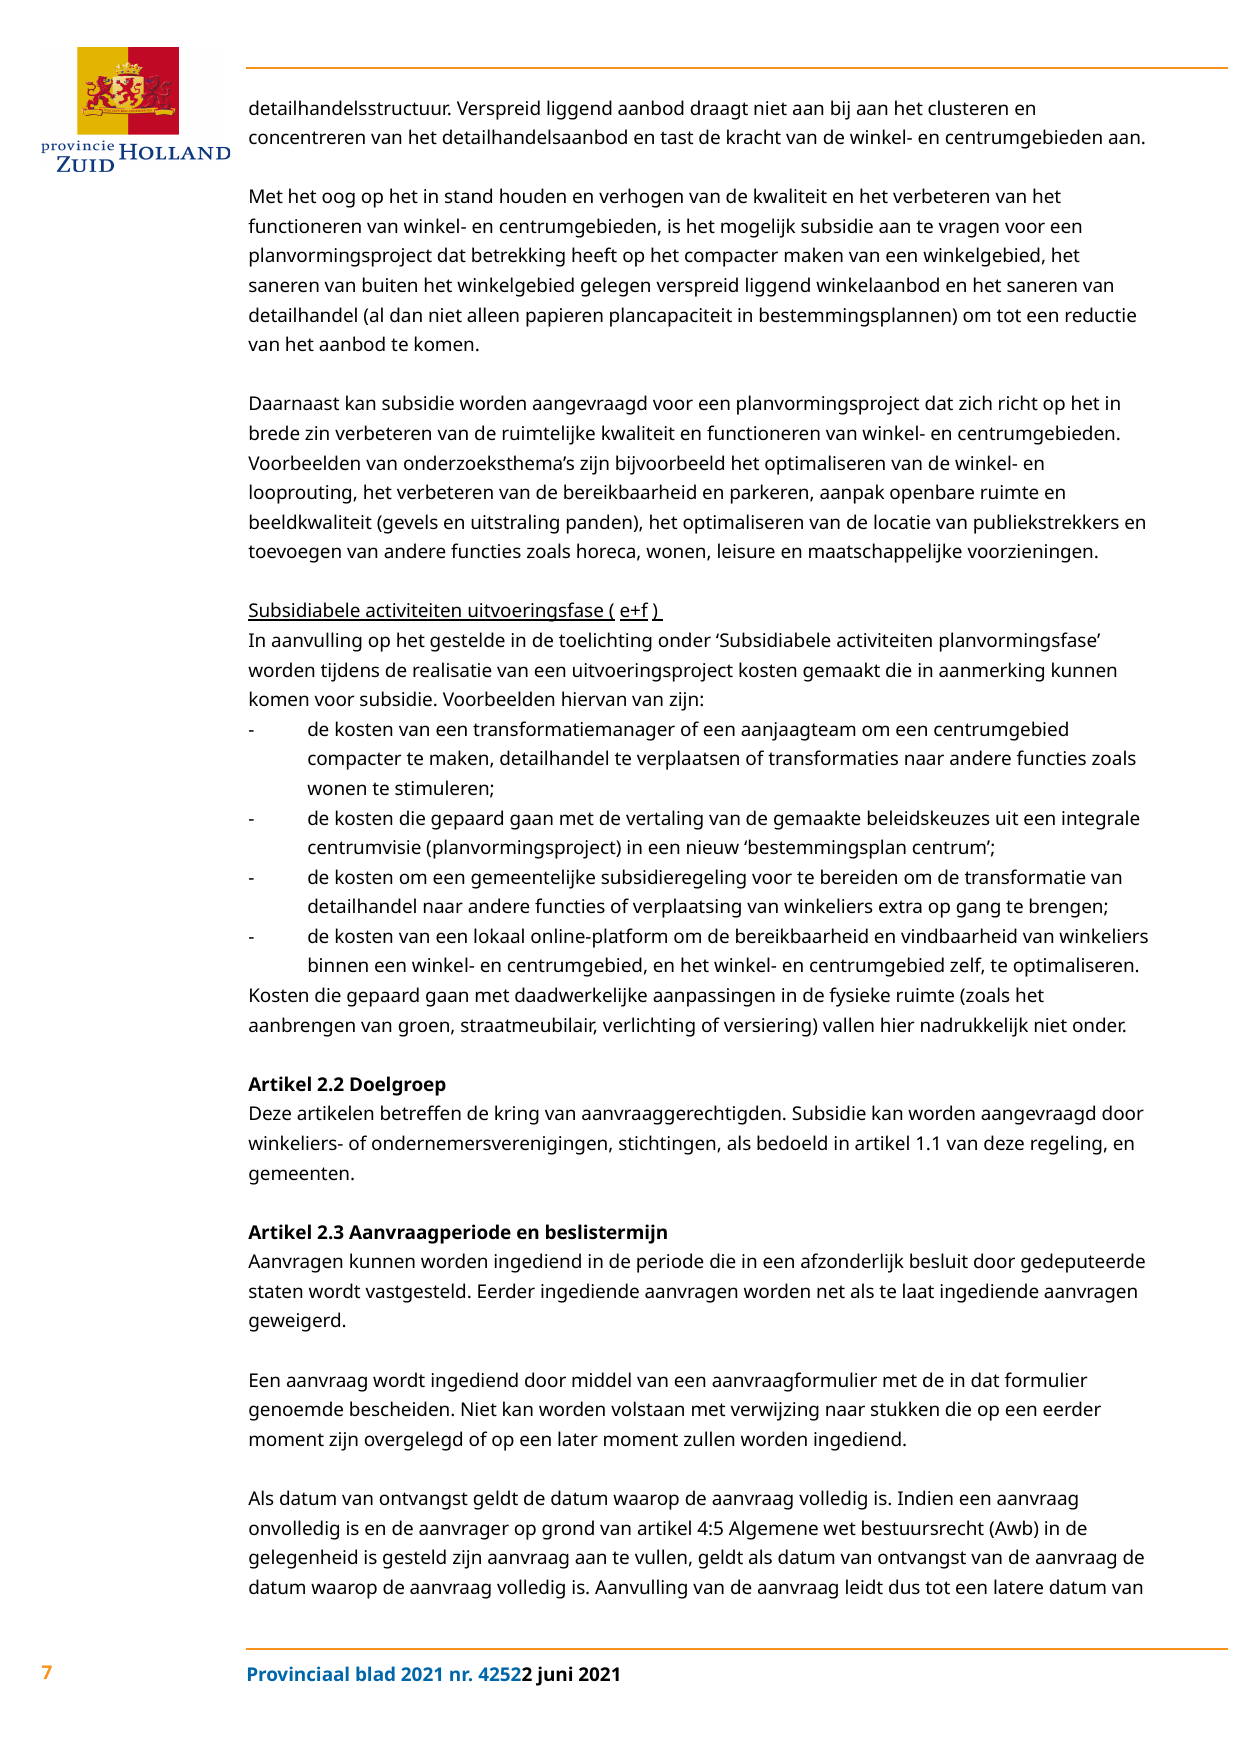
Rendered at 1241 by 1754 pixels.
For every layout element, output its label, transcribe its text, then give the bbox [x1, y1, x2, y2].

text Artikel 2.3 Aanvraagperiode en beslistermijn [248, 1219, 1152, 1245]
text Daarnaast kan subsidie worden aangevraagd voor een planvormingsproject dat zich richt op het in brede zin verbeteren van de ruimtelijke kwaliteit en functioneren van winkel- en centrumgebieden. Voorbeelden van onderzoeksthema’s zijn bijvoorbeeld het optimaliseren van de winkel- en looprouting, het verbeteren van de bereikbaarheid en parkeren, aanpak openbare ruimte en beeldkwaliteit (gevels en uitstraling panden), het optimaliseren van de locatie van publiekstrekkers en toevoegen van andere functies zoals horeca, wonen, leisure en maatschappelijke voorzieningen. [248, 391, 1152, 564]
text Aanvragen kunnen worden ingediend in de periode die in een afzonderlijk besluit door gedeputeerde staten wordt vastgesteld. Eerder ingediende aanvragen worden net als te laat ingediende aanvragen geweigerd. [248, 1248, 1152, 1333]
text Als datum van ontvangst geldt de datum waarop de aanvraag volledig is. Indien een aanvraag onvolledig is en de aanvrager op grond van artikel 4:5 Algemene wet bestuursrecht (Awb) in de gelegenheid is gesteld zijn aanvraag aan te vullen, geldt als datum van ontvangst van de aanvraag de datum waarop de aanvraag volledig is. Aanvulling van de aanvraag leidt dus tot een latere datum van [248, 1485, 1152, 1600]
text Een aanvraag wordt ingediend door middel van een aanvraagformulier met de in dat formulier genoemde bescheiden. Niet kan worden volstaan met verwijzing naar stukken die op een eerder moment zijn overgelegd of op een later moment zullen worden ingediend. [248, 1367, 1152, 1452]
text Met het oog op het in stand houden en verhogen van de kwaliteit en het verbeteren van het functioneren van winkel- en centrumgebieden, is het mogelijk subsidie aan te vragen voor een planvormingsproject dat betrekking heeft op het compacter maken van een winkelgebied, het saneren van buiten het winkelgebied gelegen verspreid liggend winkelaanbod en het saneren van detailhandel (al dan niet alleen papieren plancapaciteit in bestemmingsplannen) om tot een reductie van het aanbod te komen. [248, 183, 1152, 357]
text Deze artikelen betreffen de kring van aanvraaggerechtigden. Subsidie kan worden aangevraagd door winkeliers- of ondernemersverenigingen, stichtingen, als bedoeld in artikel 1.1 van deze regeling, en gemeenten. [248, 1101, 1152, 1186]
list de kosten om een gemeentelijke subsidieregeling voor te bereiden om de transformatie van detailhandel naar andere functies of verplaatsing van winkeliers extra op gang te brengen; [248, 864, 1152, 919]
text detailhandelsstructuur. Verspreid liggend aanbod draagt niet aan bij aan het clusteren en concentreren van het detailhandelsaanbod en tast de kracht van de winkel- en centrumgebieden aan. [248, 95, 1152, 150]
list de kosten van een lokaal online-platform om de bereikbaarheid en vindbaarheid van winkeliers binnen een winkel- en centrumgebied, en het winkel- en centrumgebied zelf, te optimaliseren. [248, 923, 1152, 978]
list de kosten van een transformatiemanager of een aanjaagteam om een centrumgebied compacter te maken, detailhandel te verplaatsen of transformaties naar andere functies zoals wonen te stimuleren; [248, 716, 1152, 801]
text Kosten die gepaard gaan met daadwerkelijke aanpassingen in de fysieke ruimte (zoals het aanbrengen van groen, straatmeubilair, verlichting of versiering) vallen hier nadrukkelijk niet onder. [248, 982, 1152, 1038]
picture [41, 47, 231, 172]
text In aanvulling op het gestelde in de toelichting onder ‘Subsidiabele activiteiten planvormingsfase’ worden tijdens de realisatie van een uitvoeringsproject kosten gemaakt die in aanmerking kunnen komen voor subsidie. Voorbeelden hiervan van zijn: [248, 627, 1152, 712]
text Subsidiabele activiteiten uitvoeringsfase ( e+f ) [248, 598, 1152, 623]
text Artikel 2.2 Doelgroep [248, 1071, 1152, 1097]
list de kosten die gepaard gaan met de vertaling van de gemaakte beleidskeuzes uit een integrale centrumvisie (planvormingsproject) in een nieuw ‘bestemmingsplan centrum’; [248, 805, 1152, 860]
